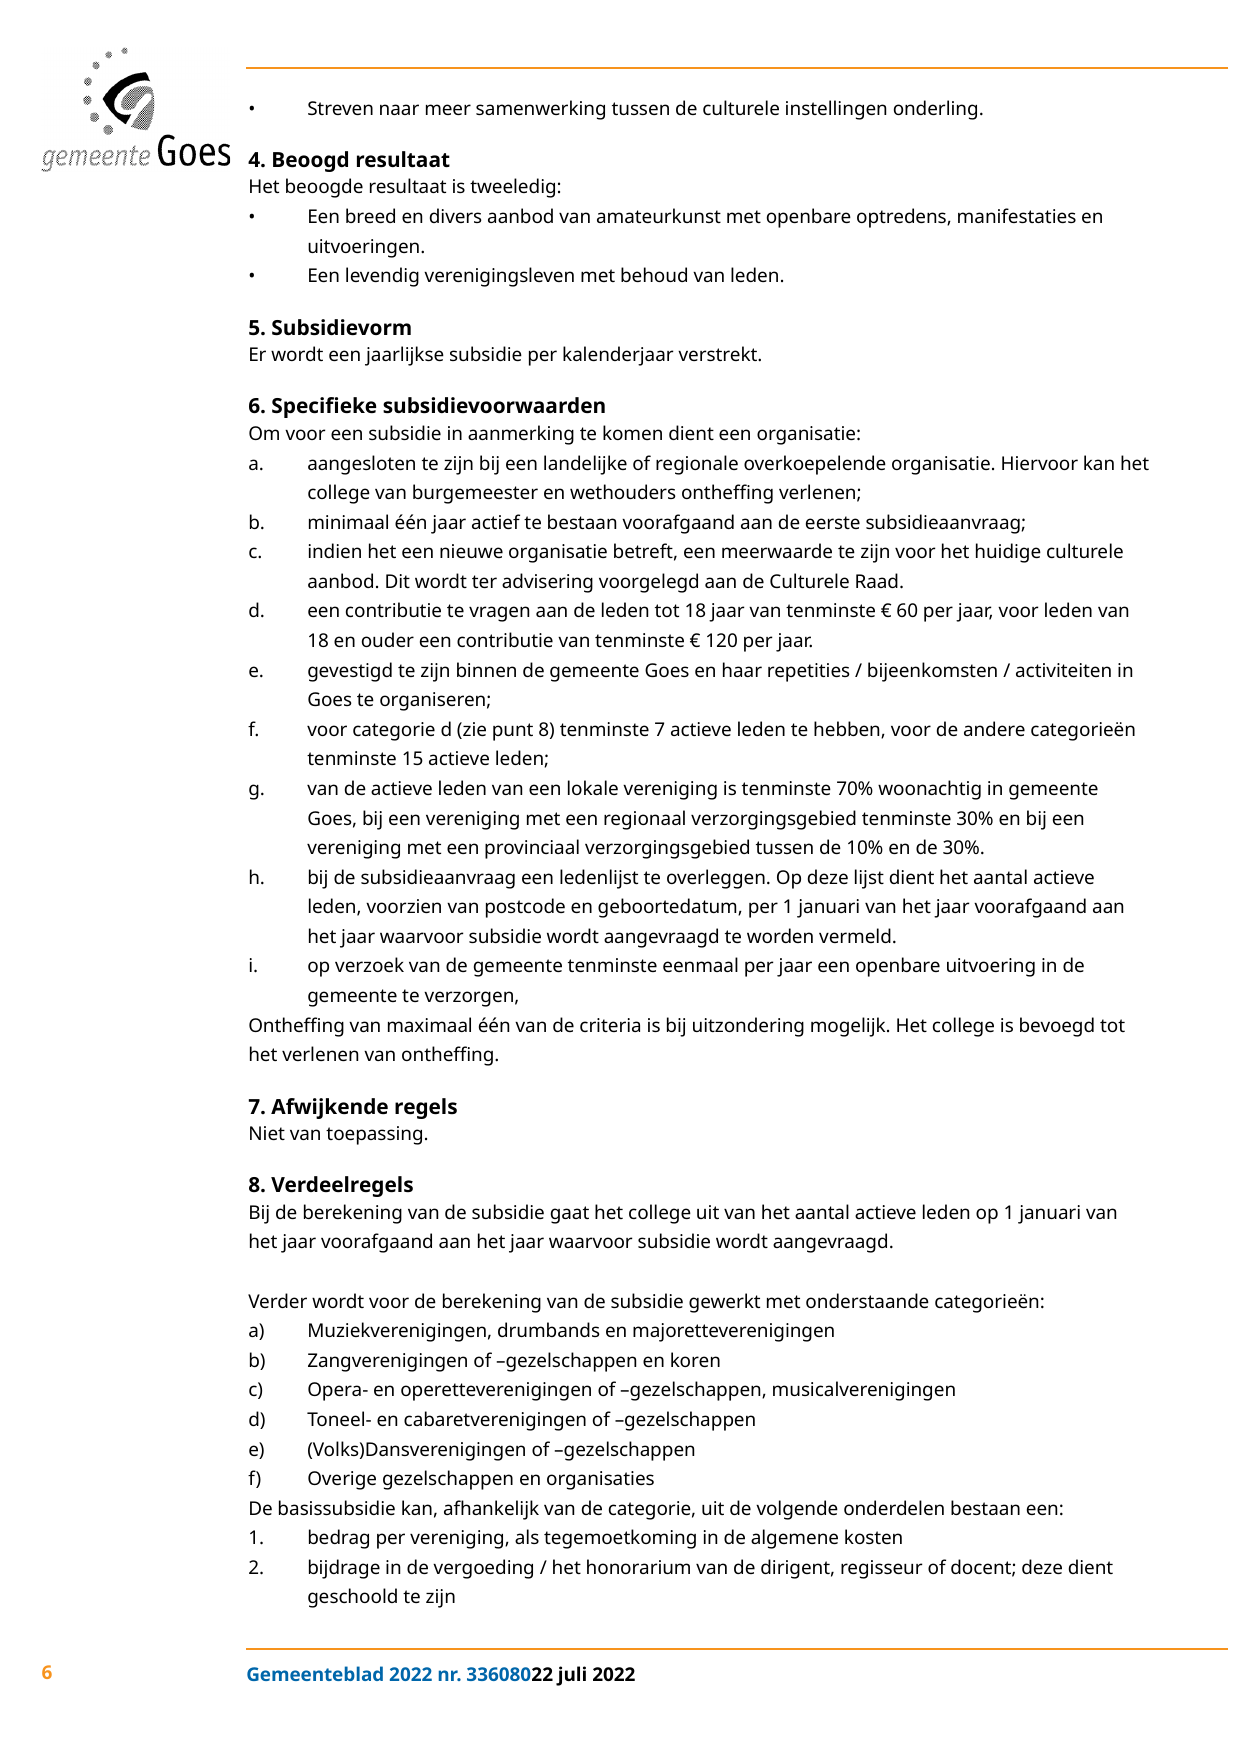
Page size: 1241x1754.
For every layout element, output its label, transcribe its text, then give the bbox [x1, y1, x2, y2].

text Niet van toepassing. [248, 1120, 1152, 1146]
list minimaal één jaar actief te bestaan voorafgaand aan de eerste subsidieaanvraag; [248, 509, 1152, 534]
list Toneel- en cabaretverenigingen of –gezelschappen [248, 1406, 1152, 1432]
list Muziekverenigingen, drumbands en majoretteverenigingen [248, 1317, 1152, 1343]
list aangesloten te zijn bij een landelijke of regionale overkoepelende organisatie. Hiervoor kan het college van burgemeester en wethouders ontheffing verlenen; [248, 450, 1152, 505]
list Een levendig verenigingsleven met behoud van leden. [248, 262, 1152, 288]
text Bij de berekening van de subsidie gaat het college uit van het aantal actieve leden op 1 januari van het jaar voorafgaand aan het jaar waarvoor subsidie wordt aangevraagd. [248, 1199, 1152, 1254]
list Een breed en divers aanbod van amateurkunst met openbare optredens, manifestaties en uitvoeringen. [248, 203, 1152, 258]
list een contributie te vragen aan de leden tot 18 jaar van tenminste € 60 per jaar, voor leden van 18 en ouder een contributie van tenminste € 120 per jaar. [248, 598, 1152, 653]
text Verder wordt voor de berekening van de subsidie gewerkt met onderstaande categorieën: [248, 1288, 1152, 1313]
text Het beoogde resultaat is tweeledig: [248, 174, 1152, 199]
list van de actieve leden van een lokale vereniging is tenminste 70% woonachtig in gemeente Goes, bij een vereniging met een regionaal verzorgingsgebied tenminste 30% en bij een vereniging met een provinciaal verzorgingsgebied tussen de 10% en de 30%. [248, 775, 1152, 860]
list Overige gezelschappen en organisaties [248, 1465, 1152, 1491]
list bij de subsidieaanvraag een ledenlijst te overleggen. Op deze lijst dient het aantal actieve leden, voorzien van postcode en geboortedatum, per 1 januari van het jaar voorafgaand aan het jaar waarvoor subsidie wordt aangevraagd te worden vermeld. [248, 864, 1152, 949]
picture [41, 47, 231, 172]
text 6. Specifieke subsidievoorwaarden [248, 392, 1152, 420]
text Ontheffing van maximaal één van de criteria is bij uitzondering mogelijk. Het college is bevoegd tot het verlenen van ontheffing. [248, 1012, 1152, 1067]
text De basissubsidie kan, afhankelijk van de categorie, uit de volgende onderdelen bestaan een: [248, 1495, 1152, 1521]
list voor categorie d (zie punt 8) tenminste 7 actieve leden te hebben, voor de andere categorieën tenminste 15 actieve leden; [248, 716, 1152, 771]
list op verzoek van de gemeente tenminste eenmaal per jaar een openbare uitvoering in de gemeente te verzorgen, [248, 953, 1152, 1008]
list indien het een nieuwe organisatie betreft, een meerwaarde te zijn voor het huidige culturele aanbod. Dit wordt ter advisering voorgelegd aan de Culturele Raad. [248, 538, 1152, 594]
list Streven naar meer samenwerking tussen de culturele instellingen onderling. [248, 95, 1152, 121]
list Opera- en operetteverenigingen of –gezelschappen, musicalverenigingen [248, 1377, 1152, 1402]
text 8. Verdeelregels [248, 1171, 1152, 1199]
text 7. Afwijkende regels [248, 1092, 1152, 1120]
text Om voor een subsidie in aanmerking te komen dient een organisatie: [248, 420, 1152, 446]
text 5. Subsidievorm [248, 313, 1152, 341]
text 4. Beoogd resultaat [248, 145, 1152, 174]
list (Volks)Dansverenigingen of –gezelschappen [248, 1436, 1152, 1461]
list bijdrage in de vergoeding / het honorarium van de dirigent, regisseur of docent; deze dient geschoold te zijn [248, 1554, 1152, 1609]
list Zangverenigingen of –gezelschappen en koren [248, 1347, 1152, 1373]
list gevestigd te zijn binnen de gemeente Goes en haar repetities / bijeenkomsten / activiteiten in Goes te organiseren; [248, 657, 1152, 712]
list bedrag per vereniging, als tegemoetkoming in de algemene kosten [248, 1524, 1152, 1550]
text Er wordt een jaarlijkse subsidie per kalenderjaar verstrekt. [248, 341, 1152, 367]
